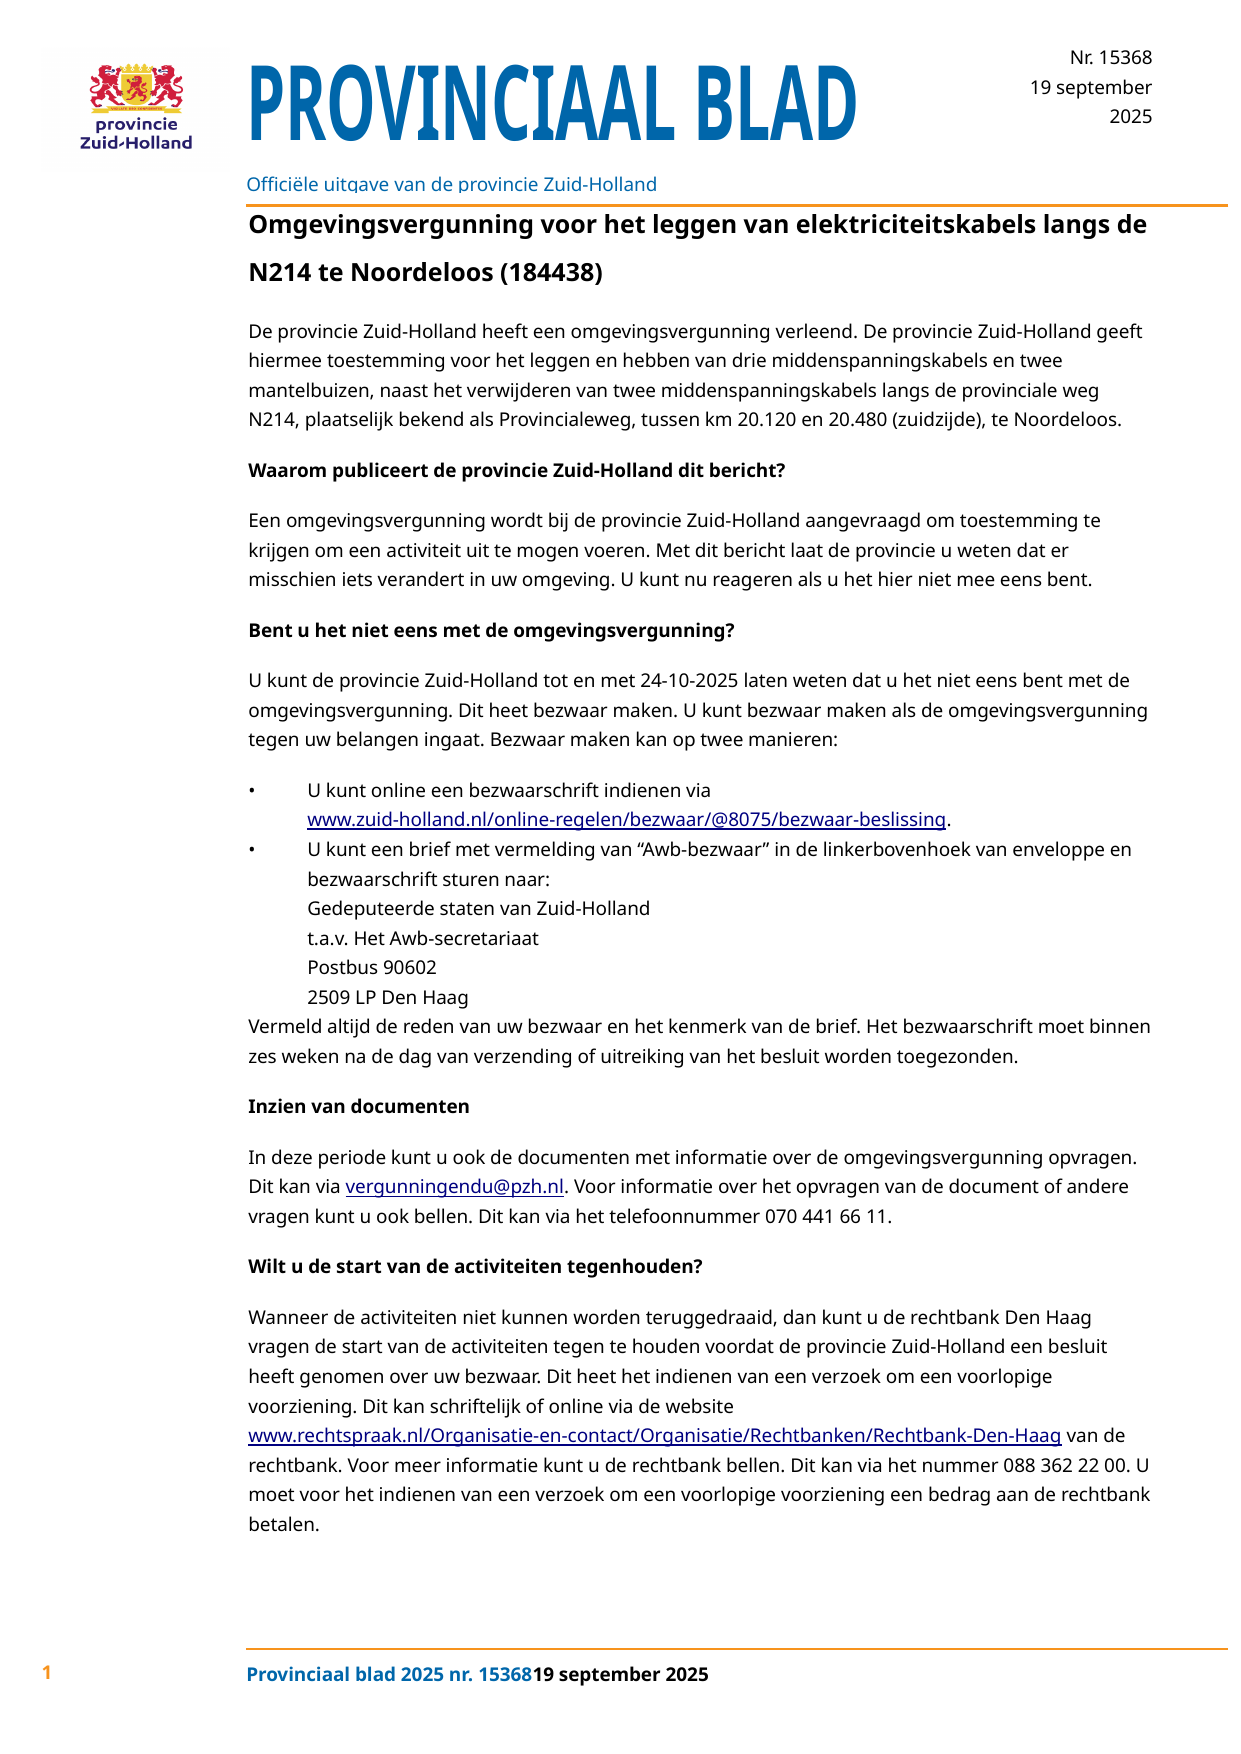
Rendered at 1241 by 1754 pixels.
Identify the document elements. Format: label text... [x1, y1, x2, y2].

picture [41, 47, 231, 172]
text U kunt de provincie Zuid-Holland tot en met 24-10-2025 laten weten dat u het niet eens bent met de omgevingsvergunning. Dit heet bezwaar maken. U kunt bezwaar maken als de omgevingsvergunning tegen uw belangen ingaat. Bezwaar maken kan op twee manieren: [248, 667, 1152, 752]
list U kunt online een bezwaarschrift indienen via www.zuid-holland.nl/online-regelen/bezwaar/@8075/bezwaar-beslissing. [248, 777, 1152, 832]
text Waarom publiceert de provincie Zuid-Holland dit bericht? [248, 457, 1152, 483]
text In deze periode kunt u ook de documenten met informatie over de omgevingsvergunning opvragen. Dit kan via vergunningendu@pzh.nl. Voor informatie over het opvragen van de document of andere vragen kunt u ook bellen. Dit kan via het telefoonnummer 070 441 66 11. [248, 1144, 1152, 1229]
list t.a.v. Het Awb-secretariaat [248, 925, 1152, 951]
list 2509 LP Den Haag [248, 984, 1152, 1010]
list U kunt een brief met vermelding van “Awb-bezwaar” in de linkerbovenhoek van enveloppe en bezwaarschrift sturen naar: [248, 836, 1152, 892]
text Een omgevingsvergunning wordt bij de provincie Zuid-Holland aangevraagd om toestemming te krijgen om een activiteit uit te mogen voeren. Met dit bericht laat de provincie u weten dat er misschien iets verandert in uw omgeving. U kunt nu reageren als u het hier niet mee eens bent. [248, 507, 1152, 592]
text Wanneer de activiteiten niet kunnen worden teruggedraaid, dan kunt u de rechtbank Den Haag vragen de start van de activiteiten tegen te houden voordat de provincie Zuid-Holland een besluit heeft genomen over uw bezwaar. Dit heet het indienen van een verzoek om een voorlopige voorziening. Dit kan schriftelijk of online via de website www.rechtspraak.nl/Organisatie-en-contact/Organisatie/Rechtbanken/Rechtbank-Den-Haag van de rechtbank. Voor meer informatie kunt u de rechtbank bellen. Dit kan via het nummer 088 362 22 00. U moet voor het indienen van een verzoek om een voorlopige voorziening een bedrag aan de rechtbank betalen. [248, 1304, 1152, 1537]
text Vermeld altijd de reden van uw bezwaar en het kenmerk van de brief. Het bezwaarschrift moet binnen zes weken na de dag van verzending of uitreiking van het besluit worden toegezonden. [248, 1014, 1152, 1069]
text Omgevingsvergunning voor het leggen van elektriciteitskabels langs de N214 te Noordeloos (184438) [248, 207, 1152, 288]
list Postbus 90602 [248, 954, 1152, 980]
text Wilt u de start van de activiteiten tegenhouden? [248, 1254, 1152, 1279]
text Bent u het niet eens met de omgevingsvergunning? [248, 617, 1152, 643]
text Inzien van documenten [248, 1094, 1152, 1119]
list Gedeputeerde staten van Zuid-Holland [248, 895, 1152, 921]
text De provincie Zuid-Holland heeft een omgevingsvergunning verleend. De provincie Zuid-Holland geeft hiermee toestemming voor het leggen en hebben van drie middenspanningskabels en twee mantelbuizen, naast het verwijderen van twee middenspanningskabels langs de provinciale weg N214, plaatselijk bekend als Provincialeweg, tussen km 20.120 en 20.480 (zuidzijde), te Noordeloos. [248, 318, 1152, 432]
